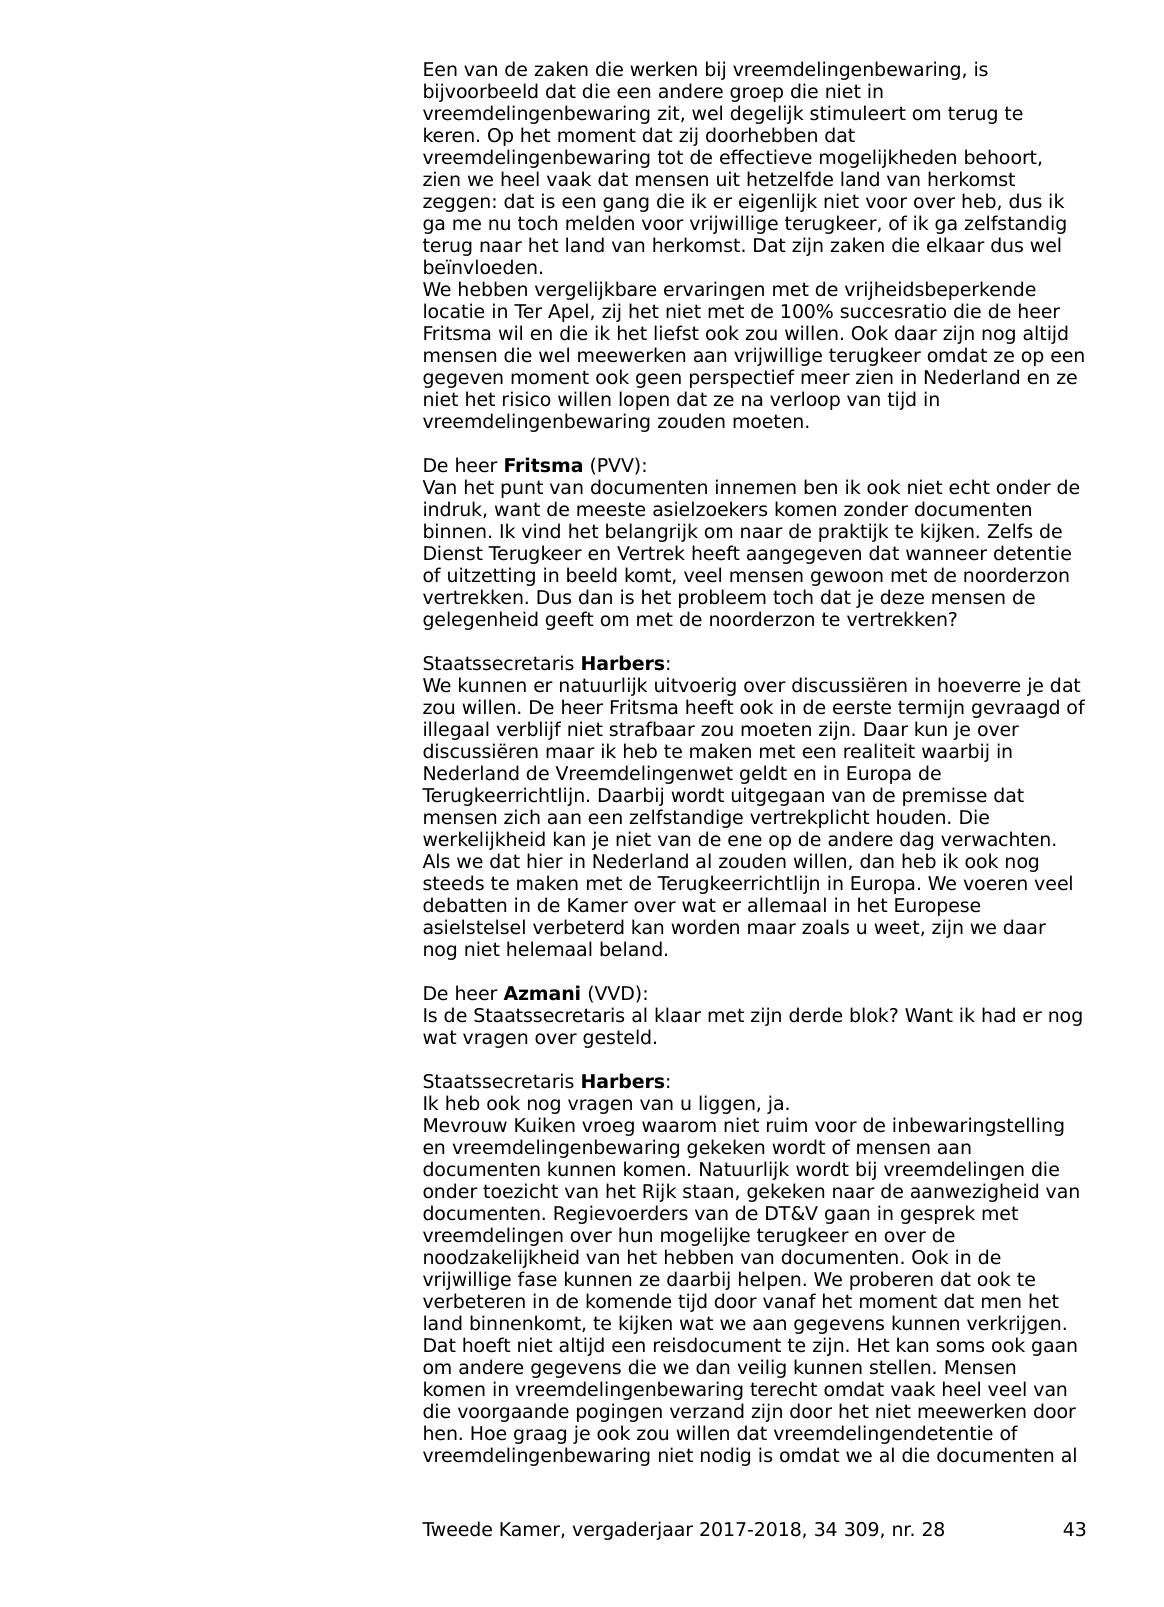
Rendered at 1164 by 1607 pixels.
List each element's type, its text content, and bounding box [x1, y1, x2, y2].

text Mevrouw Kuiken vroeg waarom niet ruim voor de inbewaringstelling en vreemdelingenbewaring gekeken wordt of mensen aan documenten kunnen komen. Natuurlijk wordt bij vreemdelingen die onder toezicht van het Rijk staan, gekeken naar de aanwezigheid van documenten. Regievoerders van de DT&V gaan in gesprek met vreemdelingen over hun mogelijke terugkeer en over de noodzakelijkheid van het hebben van documenten. Ook in de vrijwillige fase kunnen ze daarbij helpen. We proberen dat ook te verbeteren in de komende tijd door vanaf het moment dat men het land binnenkomt, te kijken wat we aan gegevens kunnen verkrijgen. Dat hoeft niet altijd een reisdocument te zijn. Het kan soms ook gaan om andere gegevens die we dan veilig kunnen stellen. Mensen komen in vreemdelingenbewaring terecht omdat vaak heel veel van die voorgaande pogingen verzand zijn door het niet meewerken door hen. Hoe graag je ook zou willen dat vreemdelingendetentie of vreemdelingenbewaring niet nodig is omdat we al die documenten al [422, 1115, 1087, 1467]
text De heer Fritsma (PVV): [422, 455, 1087, 477]
text We hebben vergelijkbare ervaringen met de vrijheidsbeperkende locatie in Ter Apel, zij het niet met de 100% succesratio die de heer Fritsma wil en die ik het liefst ook zou willen. Ook daar zijn nog altijd mensen die wel meewerken aan vrijwillige terugkeer omdat ze op een gegeven moment ook geen perspectief meer zien in Nederland en ze niet het risico willen lopen dat ze na verloop van tijd in vreemdelingenbewaring zouden moeten. [422, 279, 1087, 433]
text Ik heb ook nog vragen van u liggen, ja. [422, 1093, 1087, 1115]
text We kunnen er natuurlijk uitvoerig over discussiëren in hoeverre je dat zou willen. De heer Fritsma heeft ook in de eerste termijn gevraagd of illegaal verblijf niet strafbaar zou moeten zijn. Daar kun je over discussiëren maar ik heb te maken met een realiteit waarbij in Nederland de Vreemdelingenwet geldt en in Europa de Terugkeerrichtlijn. Daarbij wordt uitgegaan van de premisse dat mensen zich aan een zelfstandige vertrekplicht houden. Die werkelijkheid kan je niet van de ene op de andere dag verwachten. Als we dat hier in Nederland al zouden willen, dan heb ik ook nog steeds te maken met de Terugkeerrichtlijn in Europa. We voeren veel debatten in de Kamer over wat er allemaal in het Europese asielstelsel verbeterd kan worden maar zoals u weet, zijn we daar nog niet helemaal beland. [422, 675, 1087, 961]
text Is de Staatssecretaris al klaar met zijn derde blok? Want ik had er nog wat vragen over gesteld. [422, 1005, 1087, 1049]
text Een van de zaken die werken bij vreemdelingenbewaring, is bijvoorbeeld dat die een andere groep die niet in vreemdelingenbewaring zit, wel degelijk stimuleert om terug te keren. Op het moment dat zij doorhebben dat vreemdelingenbewaring tot de effectieve mogelijkheden behoort, zien we heel vaak dat mensen uit hetzelfde land van herkomst zeggen: dat is een gang die ik er eigenlijk niet voor over heb, dus ik ga me nu toch melden voor vrijwillige terugkeer, of ik ga zelfstandig terug naar het land van herkomst. Dat zijn zaken die elkaar dus wel beïnvloeden. [422, 59, 1087, 279]
text Staatssecretaris Harbers: [422, 1071, 1087, 1093]
text Van het punt van documenten innemen ben ik ook niet echt onder de indruk, want de meeste asielzoekers komen zonder documenten binnen. Ik vind het belangrijk om naar de praktijk te kijken. Zelfs de Dienst Terugkeer en Vertrek heeft aangegeven dat wanneer detentie of uitzetting in beeld komt, veel mensen gewoon met de noorderzon vertrekken. Dus dan is het probleem toch dat je deze mensen de gelegenheid geeft om met de noorderzon te vertrekken? [422, 477, 1087, 631]
text De heer Azmani (VVD): [422, 983, 1087, 1005]
text Staatssecretaris Harbers: [422, 653, 1087, 675]
